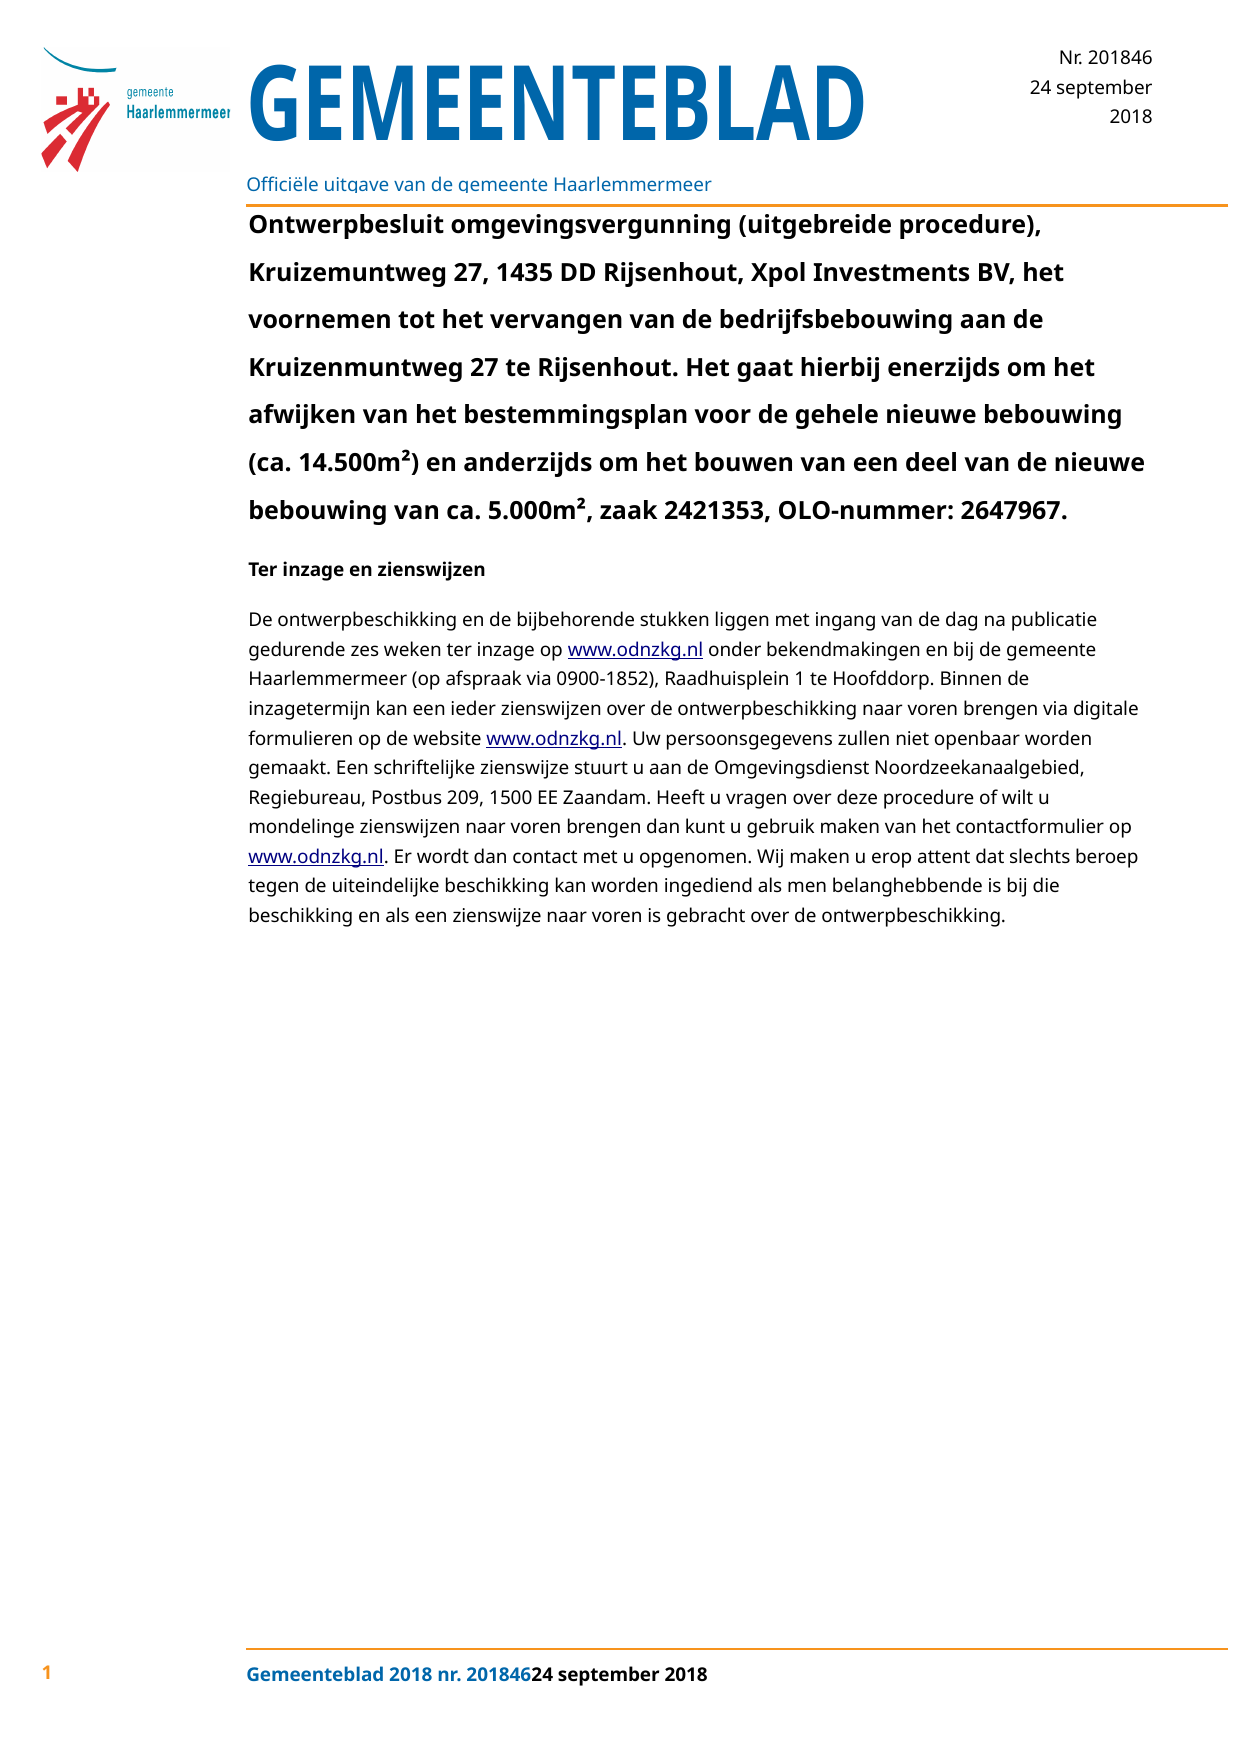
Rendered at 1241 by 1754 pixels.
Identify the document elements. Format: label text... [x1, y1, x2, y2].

text De ontwerpbeschikking en de bijbehorende stukken liggen met ingang van de dag na publicatie gedurende zes weken ter inzage op www.odnzkg.nl onder bekendmakingen en bij de gemeente Haarlemmermeer (op afspraak via 0900-1852), Raadhuisplein 1 te Hoofddorp. Binnen de inzagetermijn kan een ieder zienswijzen over de ontwerpbeschikking naar voren brengen via digitale formulieren op de website www.odnzkg.nl. Uw persoonsgegevens zullen niet openbaar worden gemaakt. Een schriftelijke zienswijze stuurt u aan de Omgevingsdienst Noordzeekanaalgebied, Regiebureau, Postbus 209, 1500 EE Zaandam. Heeft u vragen over deze procedure of wilt u mondelinge zienswijzen naar voren brengen dan kunt u gebruik maken van het contactformulier op www.odnzkg.nl. Er wordt dan contact met u opgenomen. Wij maken u erop attent dat slechts beroep tegen de uiteindelijke beschikking kan worden ingediend als men belanghebbende is bij die beschikking en als een zienswijze naar voren is gebracht over de ontwerpbeschikking. [248, 606, 1152, 928]
text Ter inzage en zienswijzen [248, 556, 1152, 582]
picture [41, 47, 231, 172]
text Ontwerpbesluit omgevingsvergunning (uitgebreide procedure), Kruizemuntweg 27, 1435 DD Rijsenhout, Xpol Investments BV, het voornemen tot het vervangen van de bedrijfsbebouwing aan de Kruizenmuntweg 27 te Rijsenhout. Het gaat hierbij enerzijds om het afwijken van het bestemmingsplan voor de gehele nieuwe bebouwing (ca. 14.500m²) en anderzijds om het bouwen van een deel van de nieuwe bebouwing van ca. 5.000m², zaak 2421353, OLO-nummer: 2647967. [248, 207, 1152, 526]
